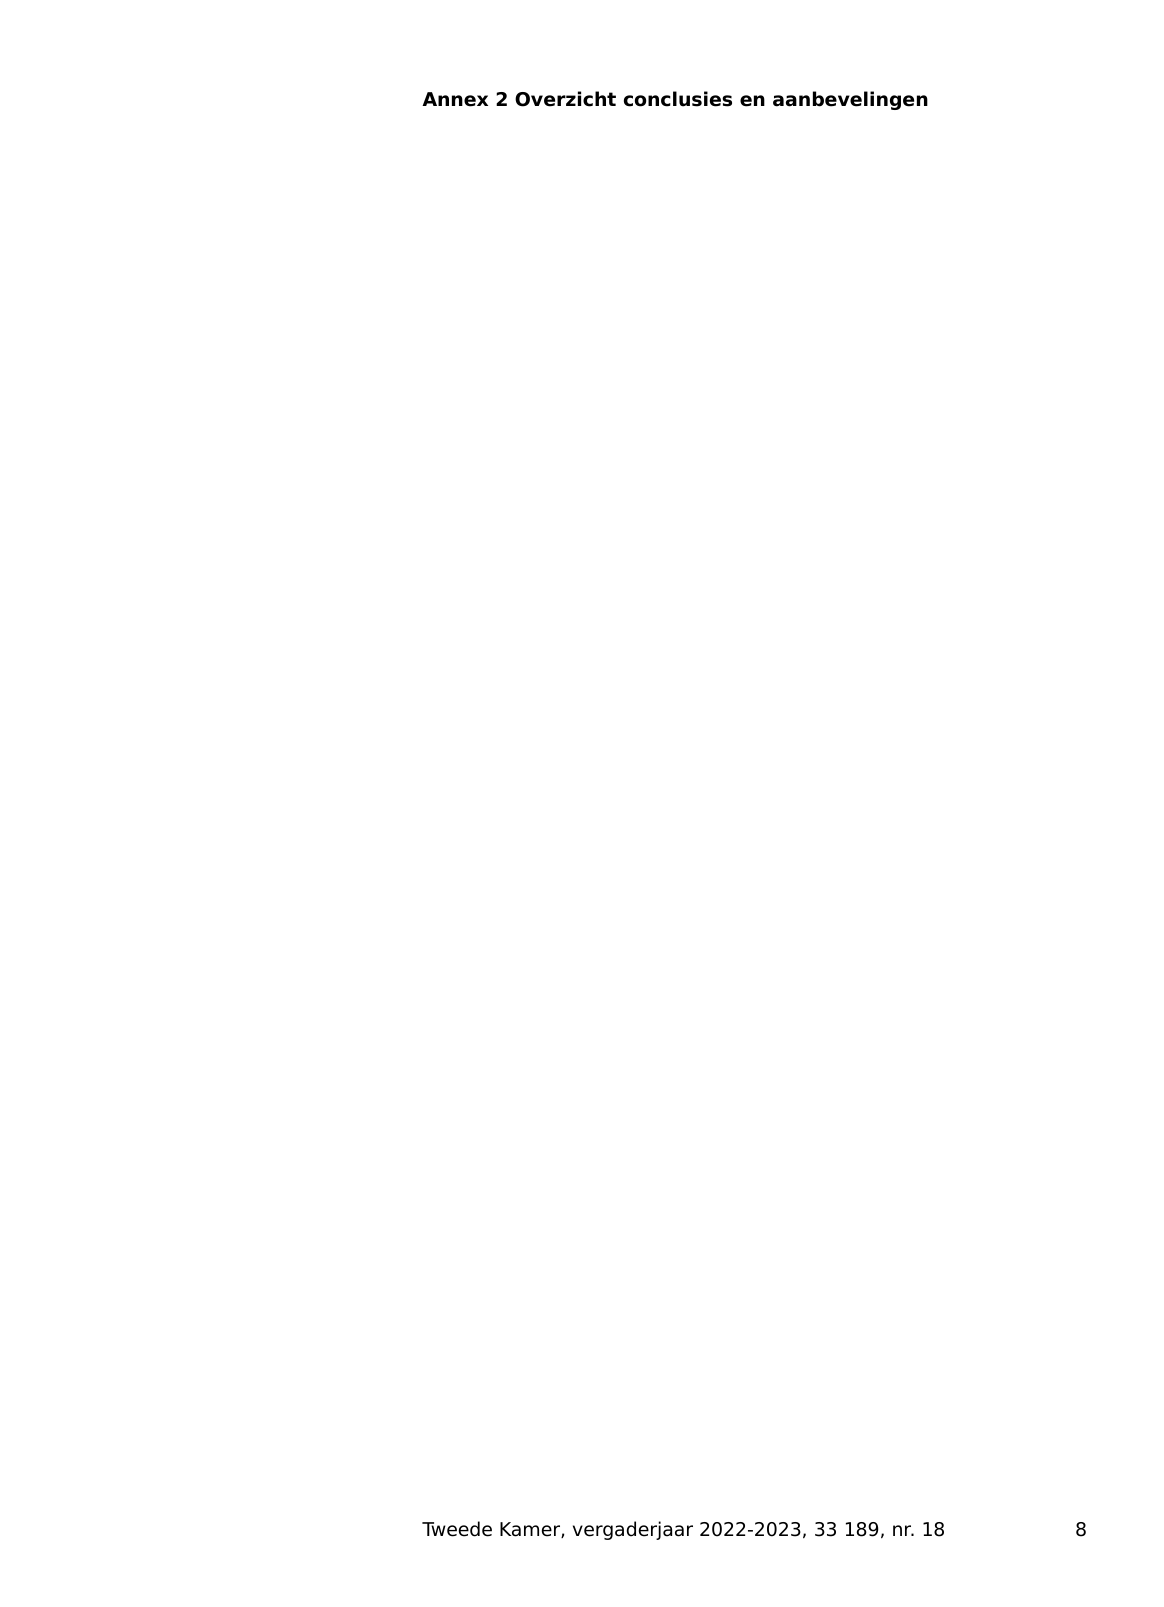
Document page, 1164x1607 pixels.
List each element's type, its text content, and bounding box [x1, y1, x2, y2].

subtitle Annex 2 Overzicht conclusies en aanbevelingen [422, 89, 1087, 111]
